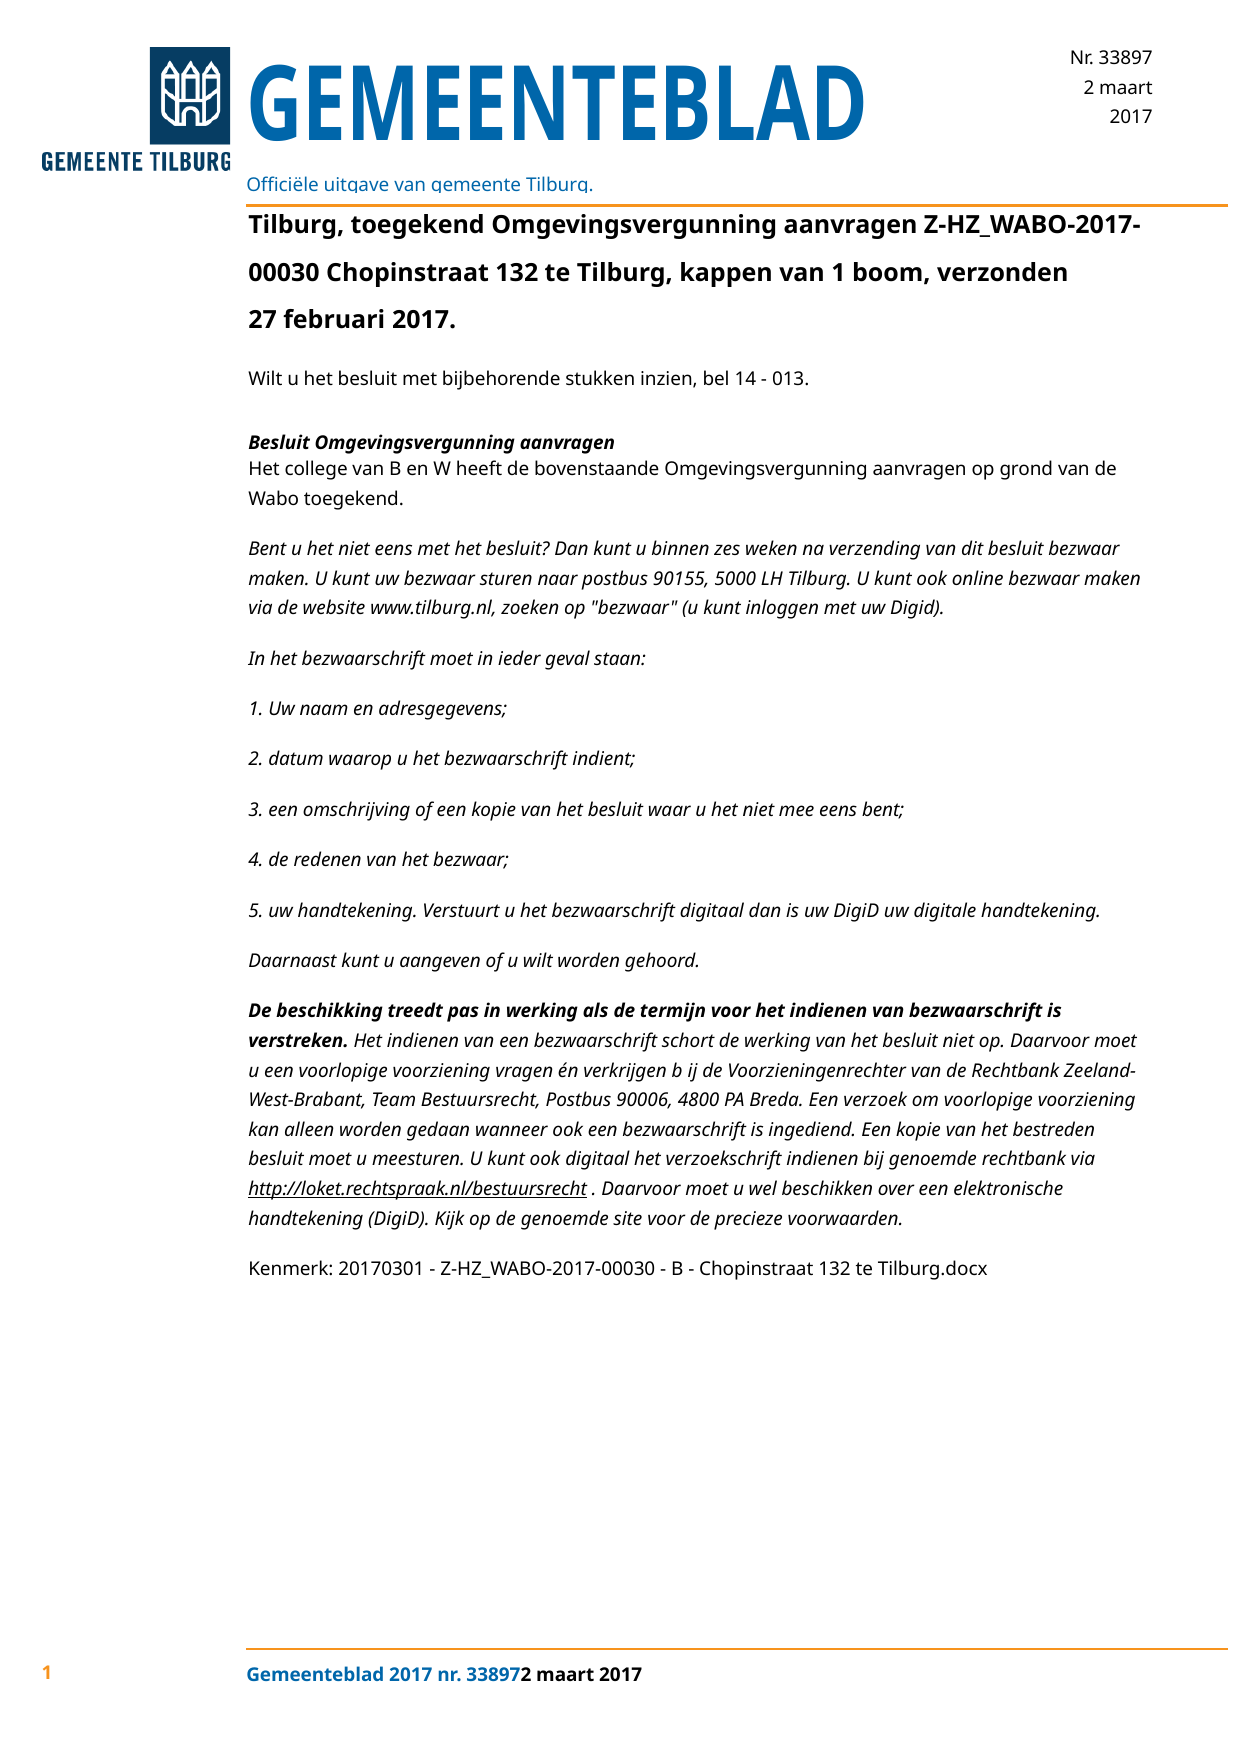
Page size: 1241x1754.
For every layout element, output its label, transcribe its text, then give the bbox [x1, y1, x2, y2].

text Besluit Omgevingsvergunning aanvragen [248, 429, 1152, 455]
text 3. een omschrijving of een kopie van het besluit waar u het niet mee eens bent; [248, 796, 1152, 822]
text De beschikking treedt pas in werking als de termijn voor het indienen van bezwaarschrift is verstreken. Het indienen van een bezwaarschrift schort de werking van het besluit niet op. Daarvoor moet u een voorlopige voorziening vragen én verkrijgen b ij de Voorzieningenrechter van de Rechtbank Zeeland-West-Brabant, Team Bestuursrecht, Postbus 90006, 4800 PA Breda. Een verzoek om voorlopige voorziening kan alleen worden gedaan wanneer ook een bezwaarschrift is ingediend. Een kopie van het bestreden besluit moet u meesturen. U kunt ook digitaal het verzoekschrift indienen bij genoemde rechtbank via http://loket.rechtspraak.nl/bestuursrecht . Daarvoor moet u wel beschikken over een elektronische handtekening (DigiD). Kijk op de genoemde site voor de precieze voorwaarden. [248, 998, 1152, 1231]
text Wilt u het besluit met bijbehorende stukken inzien, bel 14 - 013. [248, 366, 1152, 391]
text In het bezwaarschrift moet in ieder geval staan: [248, 645, 1152, 671]
text 2. datum waarop u het bezwaarschrift indient; [248, 746, 1152, 771]
text Het college van B en W heeft de bovenstaande Omgevingsvergunning aanvragen op grond van de Wabo toegekend. [248, 455, 1152, 511]
text Kenmerk: 20170301 - Z-HZ_WABO-2017-00030 - B - Chopinstraat 132 te Tilburg.docx [248, 1255, 1152, 1281]
text 5. uw handtekening. Verstuurt u het bezwaarschrift digitaal dan is uw DigiD uw digitale handtekening. [248, 897, 1152, 923]
text Bent u het niet eens met het besluit? Dan kunt u binnen zes weken na verzending van dit besluit bezwaar maken. U kunt uw bezwaar sturen naar postbus 90155, 5000 LH Tilburg. U kunt ook online bezwaar maken via de website www.tilburg.nl, zoeken op "bezwaar" (u kunt inloggen met uw Digid). [248, 535, 1152, 620]
picture [41, 47, 231, 172]
text Daarnaast kunt u aangeven of u wilt worden gehoord. [248, 947, 1152, 973]
text Tilburg, toegekend Omgevingsvergunning aanvragen Z-HZ_WABO-2017-00030 Chopinstraat 132 te Tilburg, kappen van 1 boom, verzonden 27 februari 2017. [248, 207, 1152, 336]
text 1. Uw naam en adresgegevens; [248, 695, 1152, 721]
text 4. de redenen van het bezwaar; [248, 846, 1152, 872]
